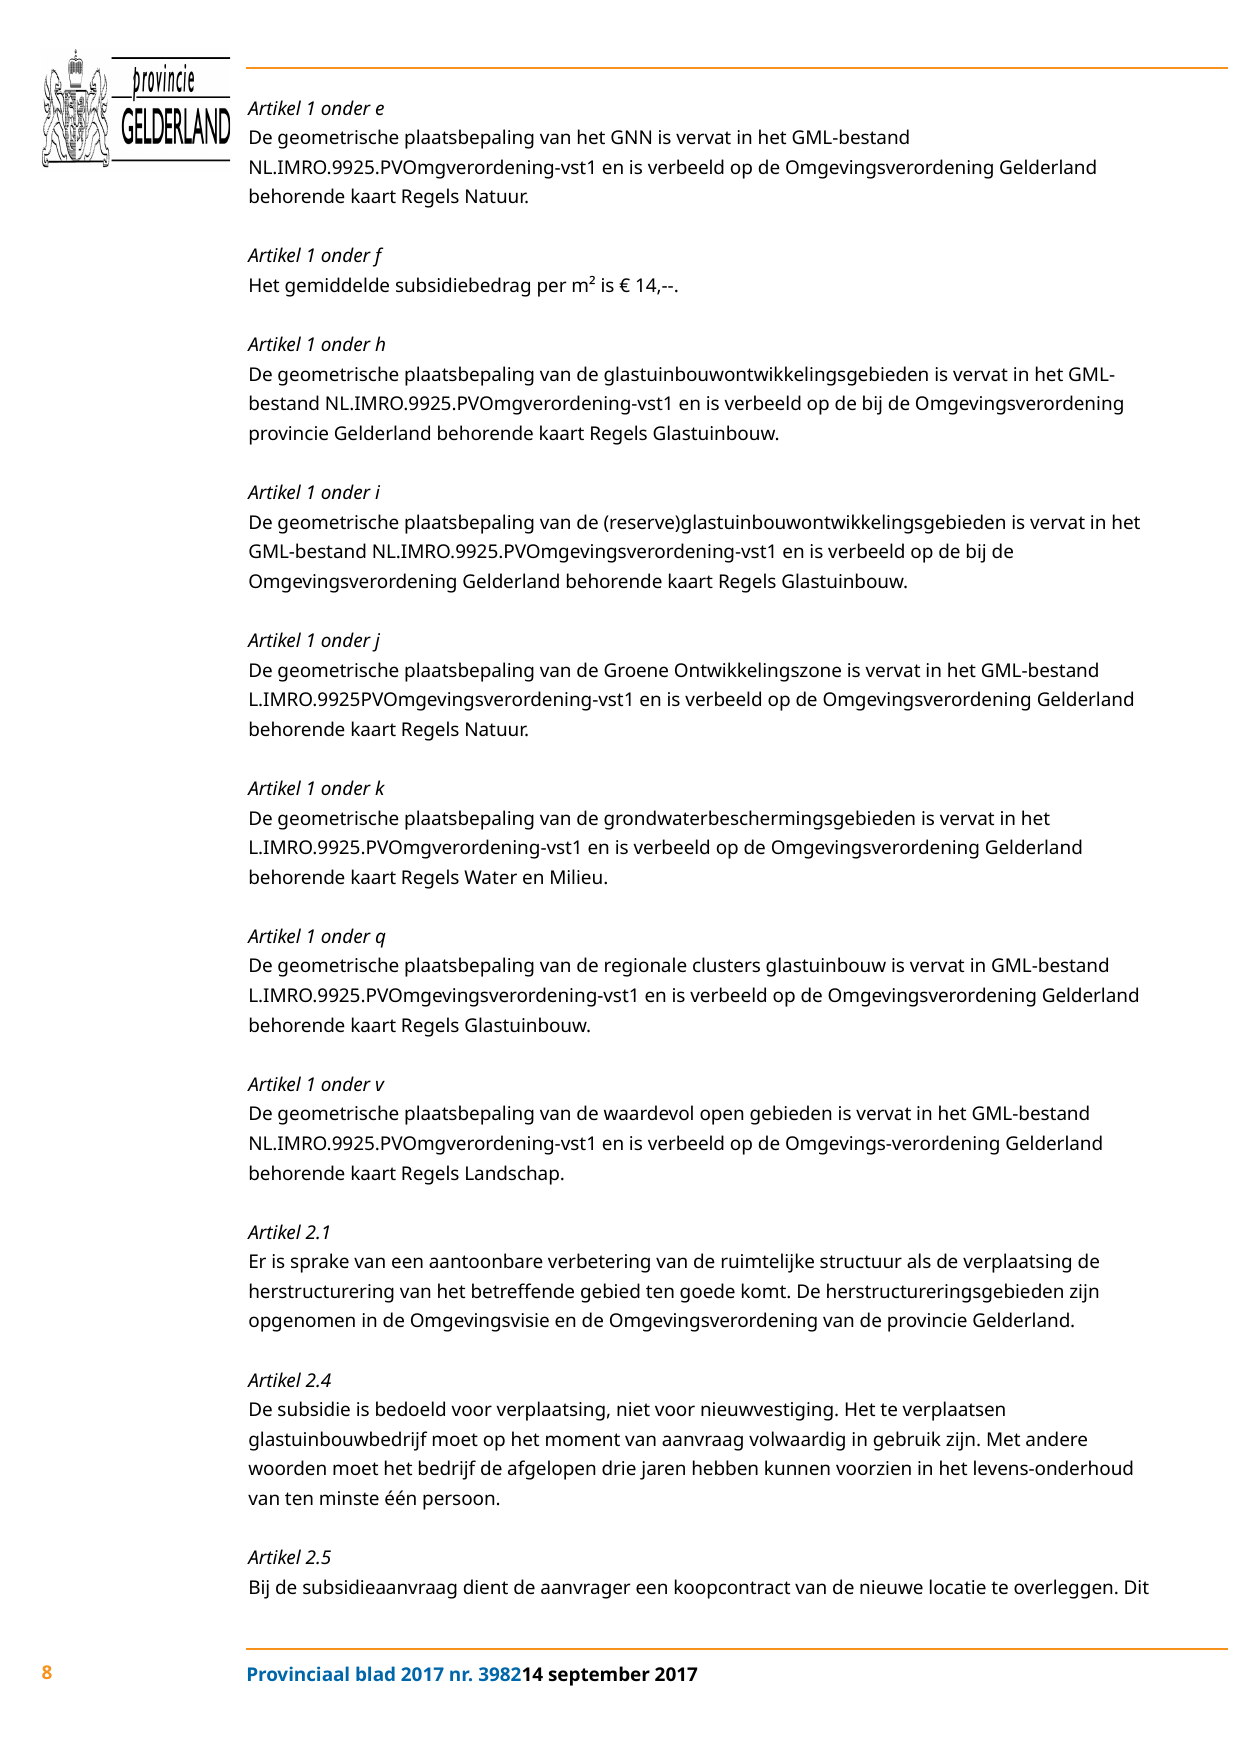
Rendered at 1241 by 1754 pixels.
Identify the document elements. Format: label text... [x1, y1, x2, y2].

text Artikel 2.5 [248, 1544, 1152, 1570]
text Artikel 1 onder v [248, 1071, 1152, 1097]
text De subsidie is bedoeld voor verplaatsing, niet voor nieuwvestiging. Het te verplaatsen glastuinbouwbedrijf moet op het moment van aanvraag volwaardig in gebruik zijn. Met andere woorden moet het bedrijf de afgelopen drie jaren hebben kunnen voorzien in het levens-onderhoud van ten minste één persoon. [248, 1396, 1152, 1511]
text Bij de subsidieaanvraag dient de aanvrager een koopcontract van de nieuwe locatie te overleggen. Dit [248, 1574, 1152, 1600]
text De geometrische plaatsbepaling van de regionale clusters glastuinbouw is vervat in GML-bestand L.IMRO.9925.PVOmgevingsverordening-vst1 en is verbeeld op de Omgevingsverordening Gelderland behorende kaart Regels Glastuinbouw. [248, 953, 1152, 1038]
picture [41, 47, 231, 172]
text De geometrische plaatsbepaling van de grondwaterbeschermingsgebieden is vervat in het L.IMRO.9925.PVOmgverordening-vst1 en is verbeeld op de Omgevingsverordening Gelderland behorende kaart Regels Water en Milieu. [248, 805, 1152, 890]
text De geometrische plaatsbepaling van de waardevol open gebieden is vervat in het GML-bestand NL.IMRO.9925.PVOmgverordening-vst1 en is verbeeld op de Omgevings-verordening Gelderland behorende kaart Regels Landschap. [248, 1101, 1152, 1186]
text Artikel 1 onder h [248, 331, 1152, 357]
text De geometrische plaatsbepaling van de glastuinbouwontwikkelingsgebieden is vervat in het GML-bestand NL.IMRO.9925.PVOmgverordening-vst1 en is verbeeld op de bij de Omgevingsverordening provincie Gelderland behorende kaart Regels Glastuinbouw. [248, 361, 1152, 446]
text Artikel 1 onder k [248, 775, 1152, 801]
text De geometrische plaatsbepaling van de Groene Ontwikkelingszone is vervat in het GML-bestand L.IMRO.9925PVOmgevingsverordening-vst1 en is verbeeld op de Omgevingsverordening Gelderland behorende kaart Regels Natuur. [248, 657, 1152, 742]
text Er is sprake van een aantoonbare verbetering van de ruimtelijke structuur als de verplaatsing de herstructurering van het betreffende gebied ten goede komt. De herstructureringsgebieden zijn opgenomen in de Omgevingsvisie en de Omgevingsverordening van de provincie Gelderland. [248, 1248, 1152, 1333]
text Het gemiddelde subsidiebedrag per m² is € 14,--. [248, 272, 1152, 298]
text Artikel 1 onder i [248, 479, 1152, 505]
text Artikel 1 onder e [248, 95, 1152, 121]
text De geometrische plaatsbepaling van de (reserve)glastuinbouwontwikkelingsgebieden is vervat in het GML-bestand NL.IMRO.9925.PVOmgevingsverordening-vst1 en is verbeeld op de bij de Omgevingsverordening Gelderland behorende kaart Regels Glastuinbouw. [248, 509, 1152, 594]
text De geometrische plaatsbepaling van het GNN is vervat in het GML-bestand NL.IMRO.9925.PVOmgverordening-vst1 en is verbeeld op de Omgevingsverordening Gelderland behorende kaart Regels Natuur. [248, 124, 1152, 209]
text Artikel 1 onder j [248, 627, 1152, 653]
text Artikel 1 onder q [248, 923, 1152, 949]
text Artikel 1 onder f [248, 243, 1152, 268]
text Artikel 2.4 [248, 1367, 1152, 1393]
text Artikel 2.1 [248, 1219, 1152, 1245]
